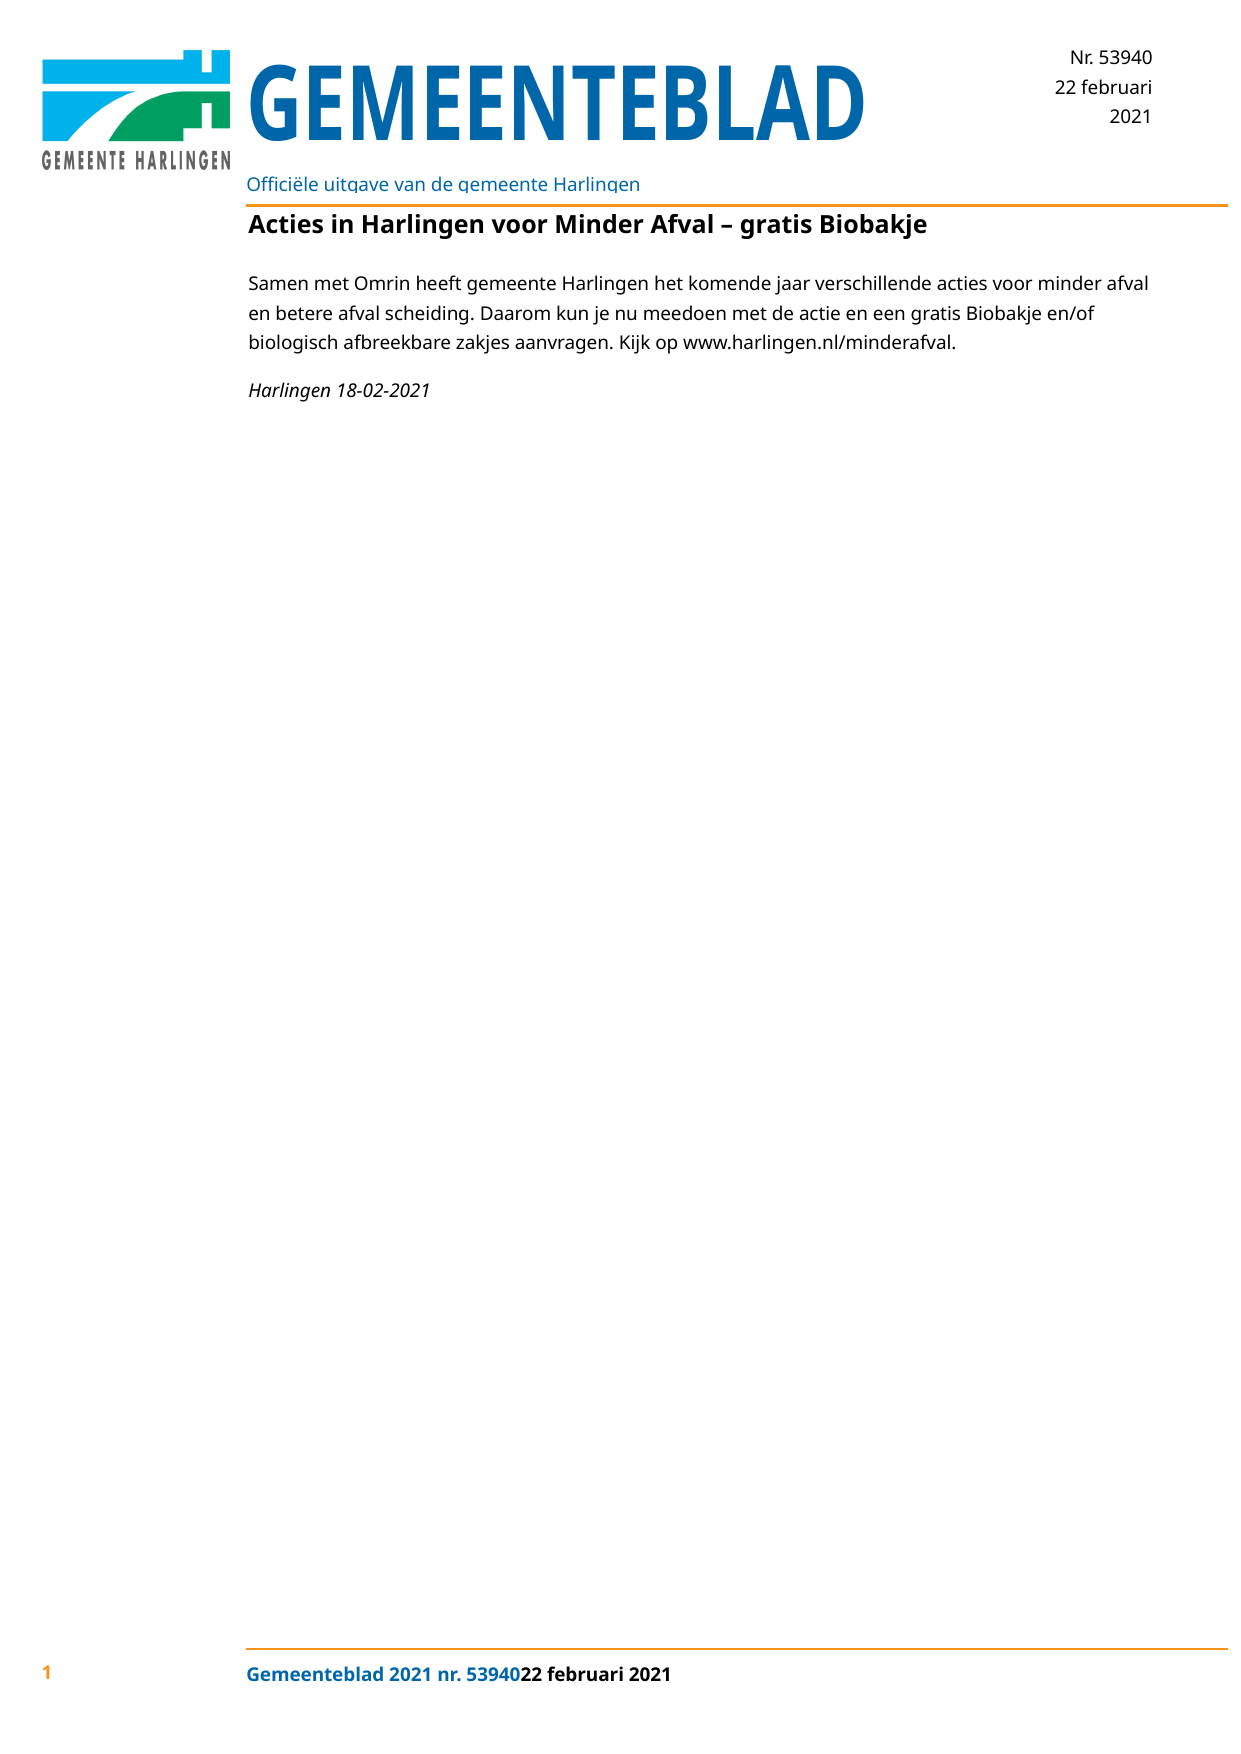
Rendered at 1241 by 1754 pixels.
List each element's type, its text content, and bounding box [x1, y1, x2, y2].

text Acties in Harlingen voor Minder Afval – gratis Biobakje [248, 207, 1152, 241]
text Harlingen 18-02-2021 [248, 377, 1152, 403]
text Samen met Omrin heeft gemeente Harlingen het komende jaar verschillende acties voor minder afval en betere afval scheiding. Daarom kun je nu meedoen met de actie en een gratis Biobakje en/of biologisch afbreekbare zakjes aanvragen. Kijk op www.harlingen.nl/minderafval. [248, 270, 1152, 355]
picture [41, 47, 231, 172]
